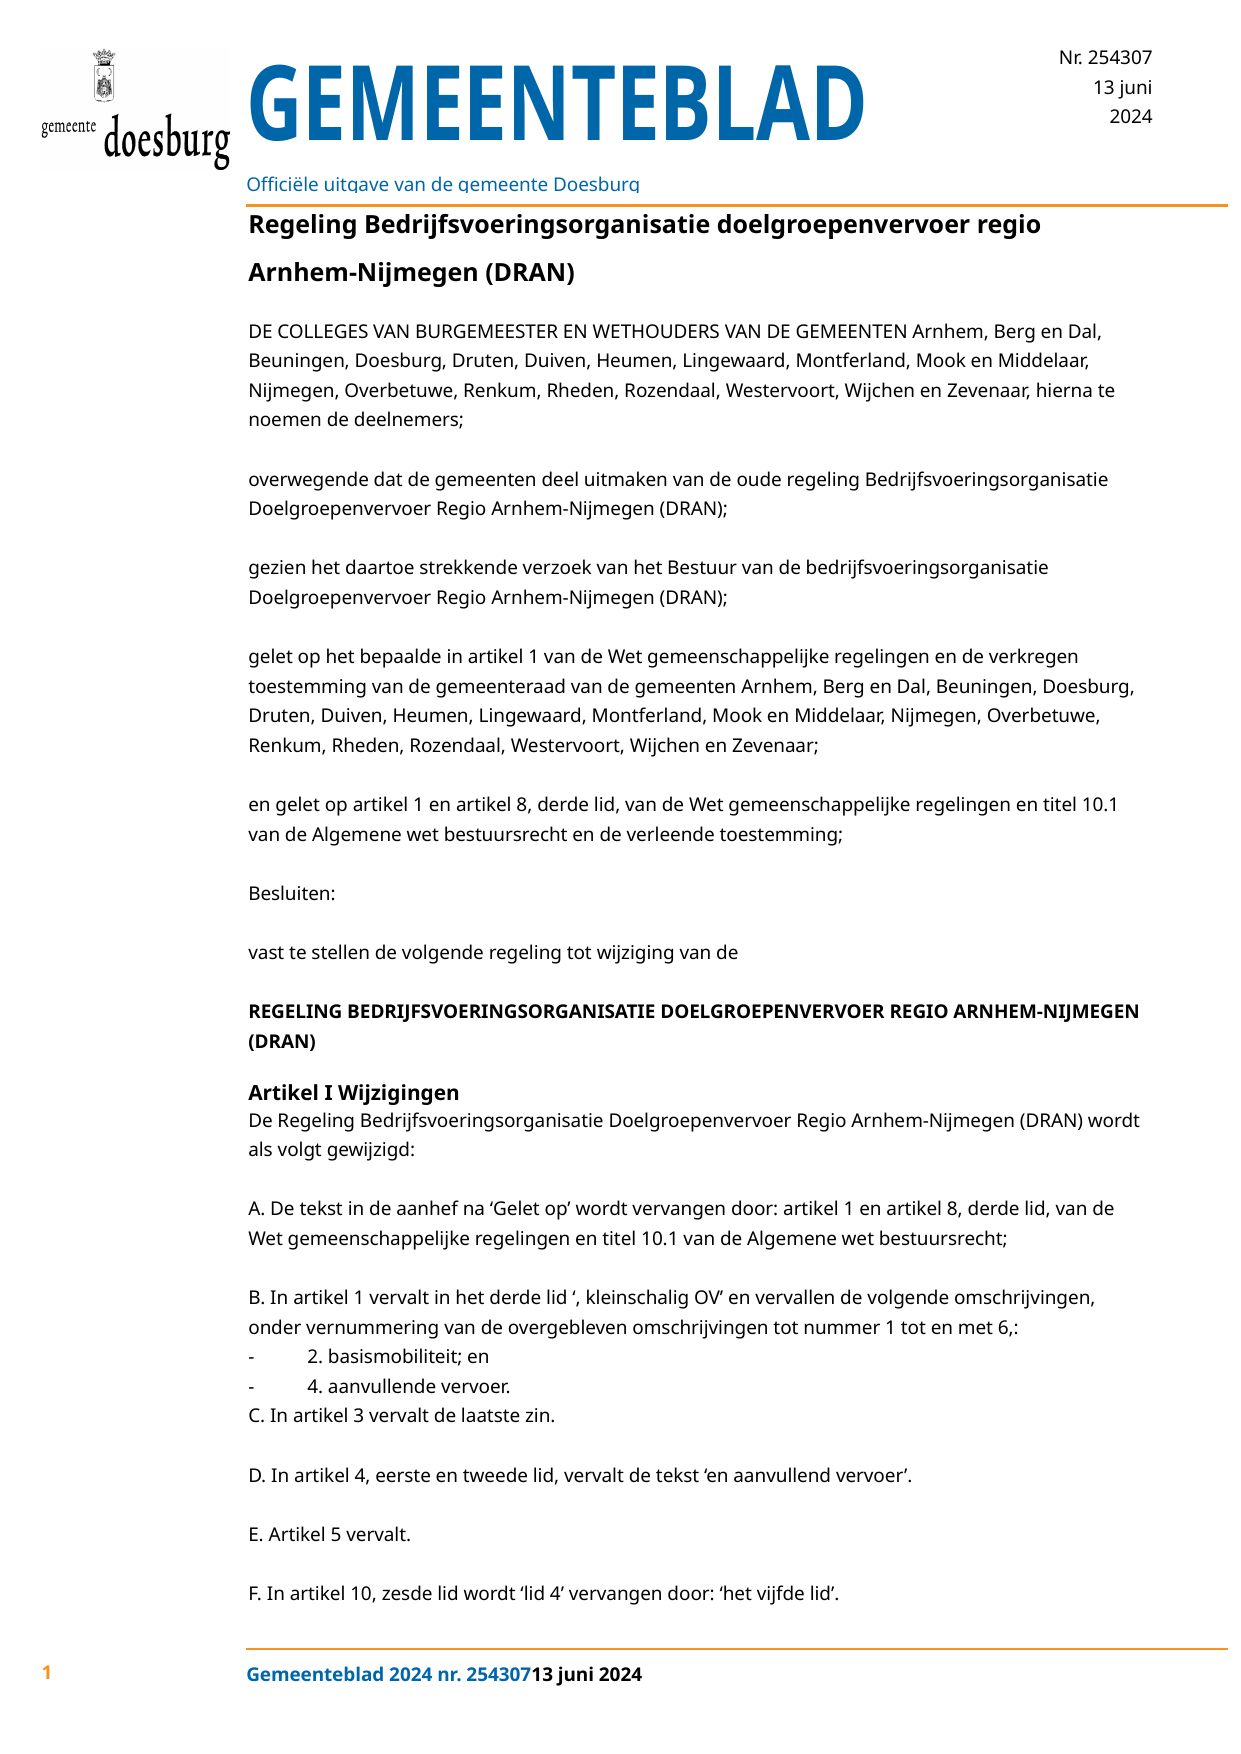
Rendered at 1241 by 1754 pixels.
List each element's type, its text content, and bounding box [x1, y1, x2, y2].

text REGELING BEDRIJFSVOERINGSORGANISATIE DOELGROEPENVERVOER REGIO ARNHEM-NIJMEGEN (DRAN) [248, 998, 1152, 1054]
text gelet op het bepaalde in artikel 1 van de Wet gemeenschappelijke regelingen en de verkregen toestemming van de gemeenteraad van de gemeenten Arnhem, Berg en Dal, Beuningen, Doesburg, Druten, Duiven, Heumen, Lingewaard, Montferland, Mook en Middelaar, Nijmegen, Overbetuwe, Renkum, Rheden, Rozendaal, Westervoort, Wijchen en Zevenaar; [248, 643, 1152, 758]
text A. De tekst in de aanhef na ‘Gelet op’ wordt vervangen door: artikel 1 en artikel 8, derde lid, van de Wet gemeenschappelijke regelingen en titel 10.1 van de Algemene wet bestuursrecht; [248, 1196, 1152, 1251]
text E. Artikel 5 vervalt. [248, 1521, 1152, 1547]
text B. In artikel 1 vervalt in het derde lid ‘, kleinschalig OV’ en vervallen de volgende omschrijvingen, onder vernummering van de overgebleven omschrijvingen tot nummer 1 tot en met 6,: [248, 1284, 1152, 1339]
text Artikel I Wijzigingen [248, 1078, 1152, 1107]
picture [41, 47, 231, 172]
text Regeling Bedrijfsvoeringsorganisatie doelgroepenvervoer regio Arnhem-Nijmegen (DRAN) [248, 207, 1152, 288]
text C. In artikel 3 vervalt de laatste zin. [248, 1403, 1152, 1428]
text D. In artikel 4, eerste en tweede lid, vervalt de tekst ‘en aanvullend vervoer’. [248, 1462, 1152, 1487]
list 4. aanvullende vervoer. [248, 1373, 1152, 1399]
text Besluiten: [248, 880, 1152, 906]
text en gelet op artikel 1 en artikel 8, derde lid, van de Wet gemeenschappelijke regelingen en titel 10.1 van de Algemene wet bestuursrecht en de verleende toestemming; [248, 791, 1152, 847]
text DE COLLEGES VAN BURGEMEESTER EN WETHOUDERS VAN DE GEMEENTEN Arnhem, Berg en Dal, Beuningen, Doesburg, Druten, Duiven, Heumen, Lingewaard, Montferland, Mook en Middelaar, Nijmegen, Overbetuwe, Renkum, Rheden, Rozendaal, Westervoort, Wijchen en Zevenaar, hierna te noemen de deelnemers; [248, 318, 1152, 432]
text gezien het daartoe strekkende verzoek van het Bestuur van de bedrijfsvoeringsorganisatie Doelgroepenvervoer Regio Arnhem-Nijmegen (DRAN); [248, 554, 1152, 610]
text vast te stellen de volgende regeling tot wijziging van de [248, 939, 1152, 965]
text F. In artikel 10, zesde lid wordt ‘lid 4’ vervangen door: ‘het vijfde lid’. [248, 1580, 1152, 1606]
text overwegende dat de gemeenten deel uitmaken van de oude regeling Bedrijfsvoeringsorganisatie Doelgroepenvervoer Regio Arnhem-Nijmegen (DRAN); [248, 466, 1152, 521]
list 2. basismobiliteit; en [248, 1343, 1152, 1369]
text De Regeling Bedrijfsvoeringsorganisatie Doelgroepenvervoer Regio Arnhem-Nijmegen (DRAN) wordt als volgt gewijzigd: [248, 1107, 1152, 1162]
